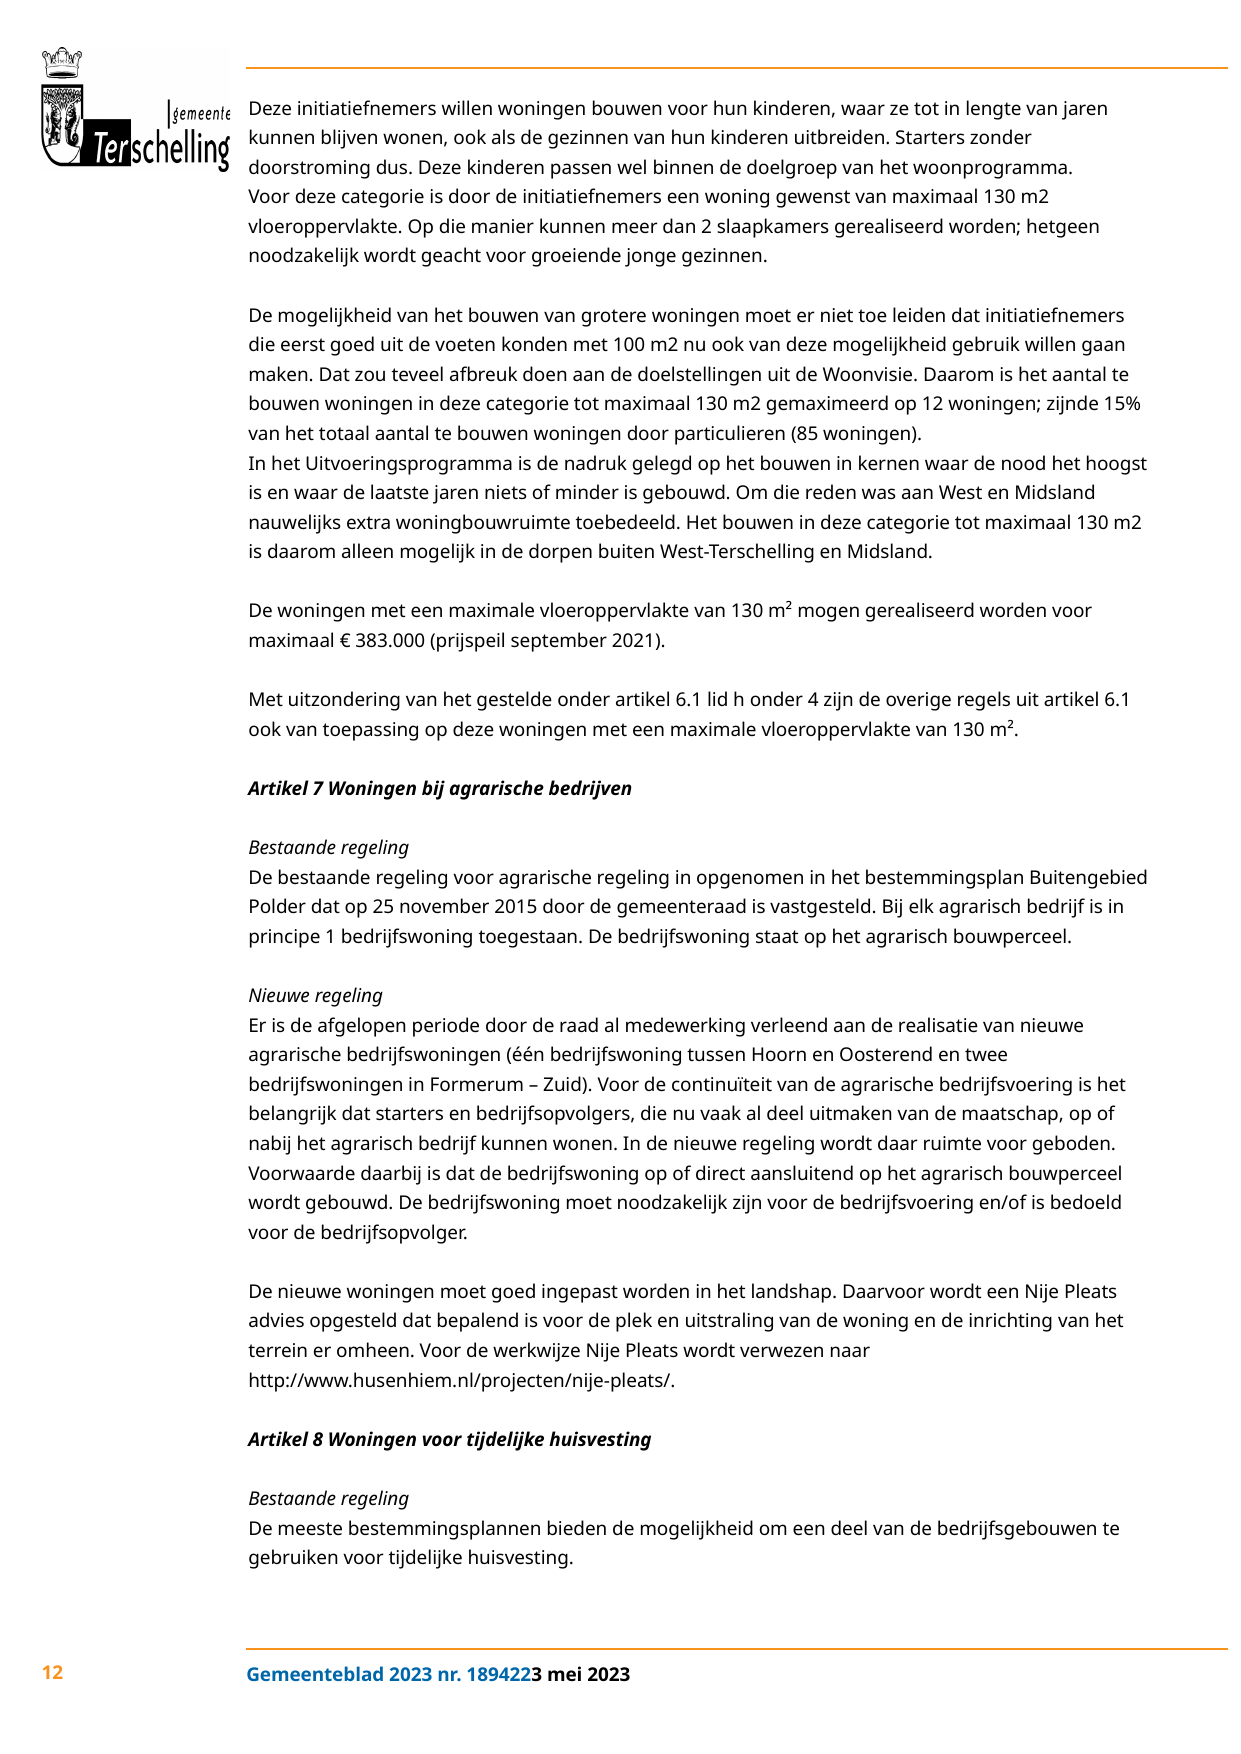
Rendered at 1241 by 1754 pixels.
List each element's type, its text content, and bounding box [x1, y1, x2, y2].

text De meeste bestemmingsplannen bieden de mogelijkheid om een deel van de bedrijfsgebouwen te gebruiken voor tijdelijke huisvesting. [248, 1515, 1152, 1570]
text Deze initiatiefnemers willen woningen bouwen voor hun kinderen, waar ze tot in lengte van jaren kunnen blijven wonen, ook als de gezinnen van hun kinderen uitbreiden. Starters zonder doorstroming dus. Deze kinderen passen wel binnen de doelgroep van het woonprogramma. [248, 95, 1152, 180]
text Bestaande regeling [248, 1485, 1152, 1511]
text Artikel 7 Woningen bij agrarische bedrijven [248, 775, 1152, 801]
text Voor deze categorie is door de initiatiefnemers een woning gewenst van maximaal 130 m2 vloeroppervlakte. Op die manier kunnen meer dan 2 slaapkamers gerealiseerd worden; hetgeen noodzakelijk wordt geacht voor groeiende jonge gezinnen. [248, 183, 1152, 268]
picture [41, 47, 231, 172]
text De woningen met een maximale vloeroppervlakte van 130 m² mogen gerealiseerd worden voor maximaal € 383.000 (prijspeil september 2021). [248, 598, 1152, 653]
text Artikel 8 Woningen voor tijdelijke huisvesting [248, 1426, 1152, 1452]
text Er is de afgelopen periode door de raad al medewerking verleend aan de realisatie van nieuwe agrarische bedrijfswoningen (één bedrijfswoning tussen Hoorn en Oosterend en twee bedrijfswoningen in Formerum – Zuid). Voor de continuïteit van de agrarische bedrijfsvoering is het belangrijk dat starters en bedrijfsopvolgers, die nu vaak al deel uitmaken van de maatschap, op of nabij het agrarisch bedrijf kunnen wonen. In de nieuwe regeling wordt daar ruimte voor geboden. Voorwaarde daarbij is dat de bedrijfswoning op of direct aansluitend op het agrarisch bouwperceel wordt gebouwd. De bedrijfswoning moet noodzakelijk zijn voor de bedrijfsvoering en/of is bedoeld voor de bedrijfsopvolger. [248, 1012, 1152, 1245]
text De mogelijkheid van het bouwen van grotere woningen moet er niet toe leiden dat initiatiefnemers die eerst goed uit de voeten konden met 100 m2 nu ook van deze mogelijkheid gebruik willen gaan maken. Dat zou teveel afbreuk doen aan de doelstellingen uit de Woonvisie. Daarom is het aantal te bouwen woningen in deze categorie tot maximaal 130 m2 gemaximeerd op 12 woningen; zijnde 15% van het totaal aantal te bouwen woningen door particulieren (85 woningen). [248, 302, 1152, 446]
text De nieuwe woningen moet goed ingepast worden in het landshap. Daarvoor wordt een Nije Pleats advies opgesteld dat bepalend is voor de plek en uitstraling van de woning en de inrichting van het terrein er omheen. Voor de werkwijze Nije Pleats wordt verwezen naar http://www.husenhiem.nl/projecten/nije-pleats/. [248, 1278, 1152, 1393]
text Bestaande regeling [248, 834, 1152, 860]
text Nieuwe regeling [248, 982, 1152, 1008]
text In het Uitvoeringsprogramma is de nadruk gelegd op het bouwen in kernen waar de nood het hoogst is en waar de laatste jaren niets of minder is gebouwd. Om die reden was aan West en Midsland nauwelijks extra woningbouwruimte toebedeeld. Het bouwen in deze categorie tot maximaal 130 m2 is daarom alleen mogelijk in de dorpen buiten West-Terschelling en Midsland. [248, 450, 1152, 564]
text Met uitzondering van het gestelde onder artikel 6.1 lid h onder 4 zijn de overige regels uit artikel 6.1 ook van toepassing op deze woningen met een maximale vloeroppervlakte van 130 m². [248, 686, 1152, 742]
text De bestaande regeling voor agrarische regeling in opgenomen in het bestemmingsplan Buitengebied Polder dat op 25 november 2015 door de gemeenteraad is vastgesteld. Bij elk agrarisch bedrijf is in principe 1 bedrijfswoning toegestaan. De bedrijfswoning staat op het agrarisch bouwperceel. [248, 864, 1152, 949]
